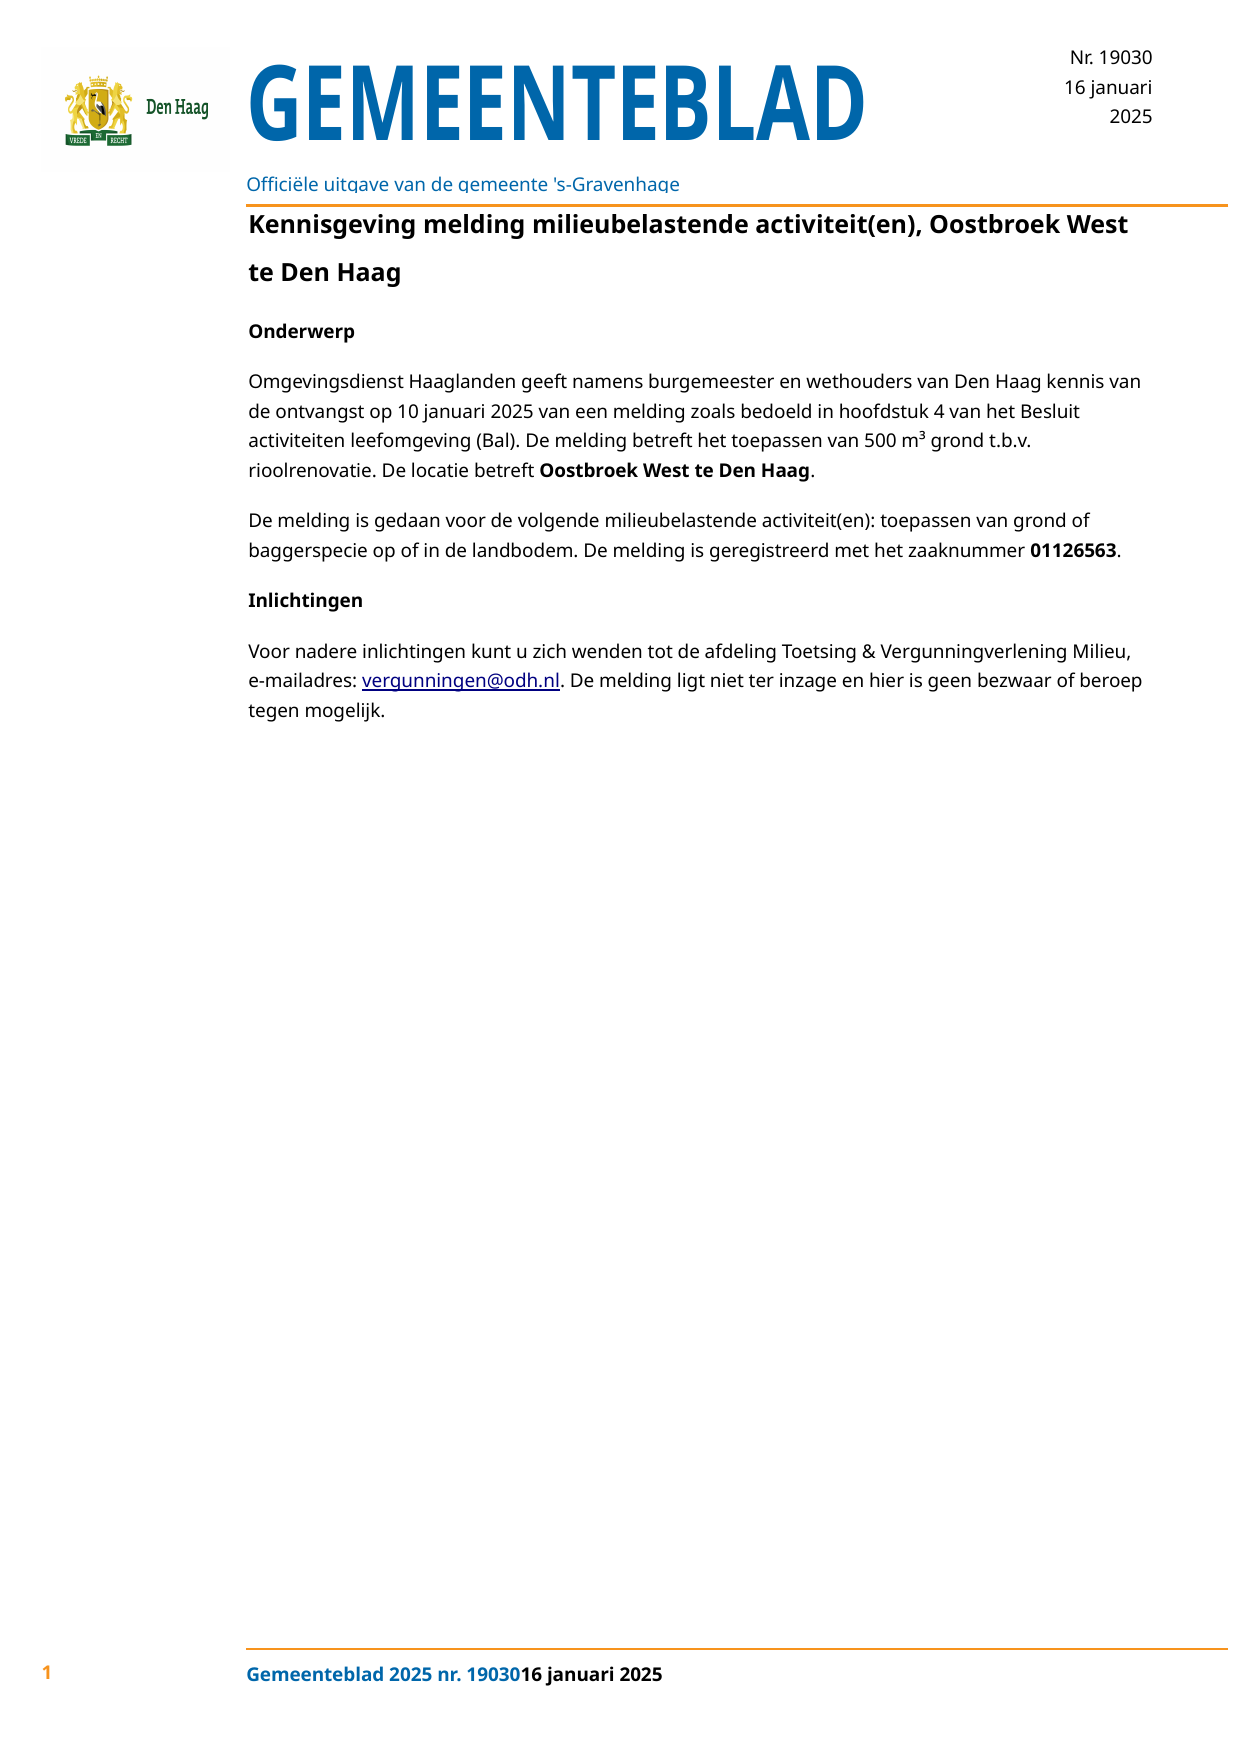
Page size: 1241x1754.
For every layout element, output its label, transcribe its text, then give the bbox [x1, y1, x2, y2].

picture [41, 47, 231, 172]
text Inlichtingen [248, 587, 1152, 613]
text Kennisgeving melding milieubelastende activiteit(en), Oostbroek West te Den Haag [248, 207, 1152, 288]
text Omgevingsdienst Haaglanden geeft namens burgemeester en wethouders van Den Haag kennis van de ontvangst op 10 januari 2025 van een melding zoals bedoeld in hoofdstuk 4 van het Besluit activiteiten leefomgeving (Bal). De melding betreft het toepassen van 500 m³ grond t.b.v. rioolrenovatie. De locatie betreft Oostbroek West te Den Haag. [248, 368, 1152, 483]
text Onderwerp [248, 318, 1152, 344]
text Voor nadere inlichtingen kunt u zich wenden tot de afdeling Toetsing & Vergunningverlening Milieu, e-mailadres: vergunningen@odh.nl. De melding ligt niet ter inzage en hier is geen bezwaar of beroep tegen mogelijk. [248, 638, 1152, 723]
text De melding is gedaan voor de volgende milieubelastende activiteit(en): toepassen van grond of baggerspecie op of in de landbodem. De melding is geregistreerd met het zaaknummer 01126563. [248, 507, 1152, 563]
